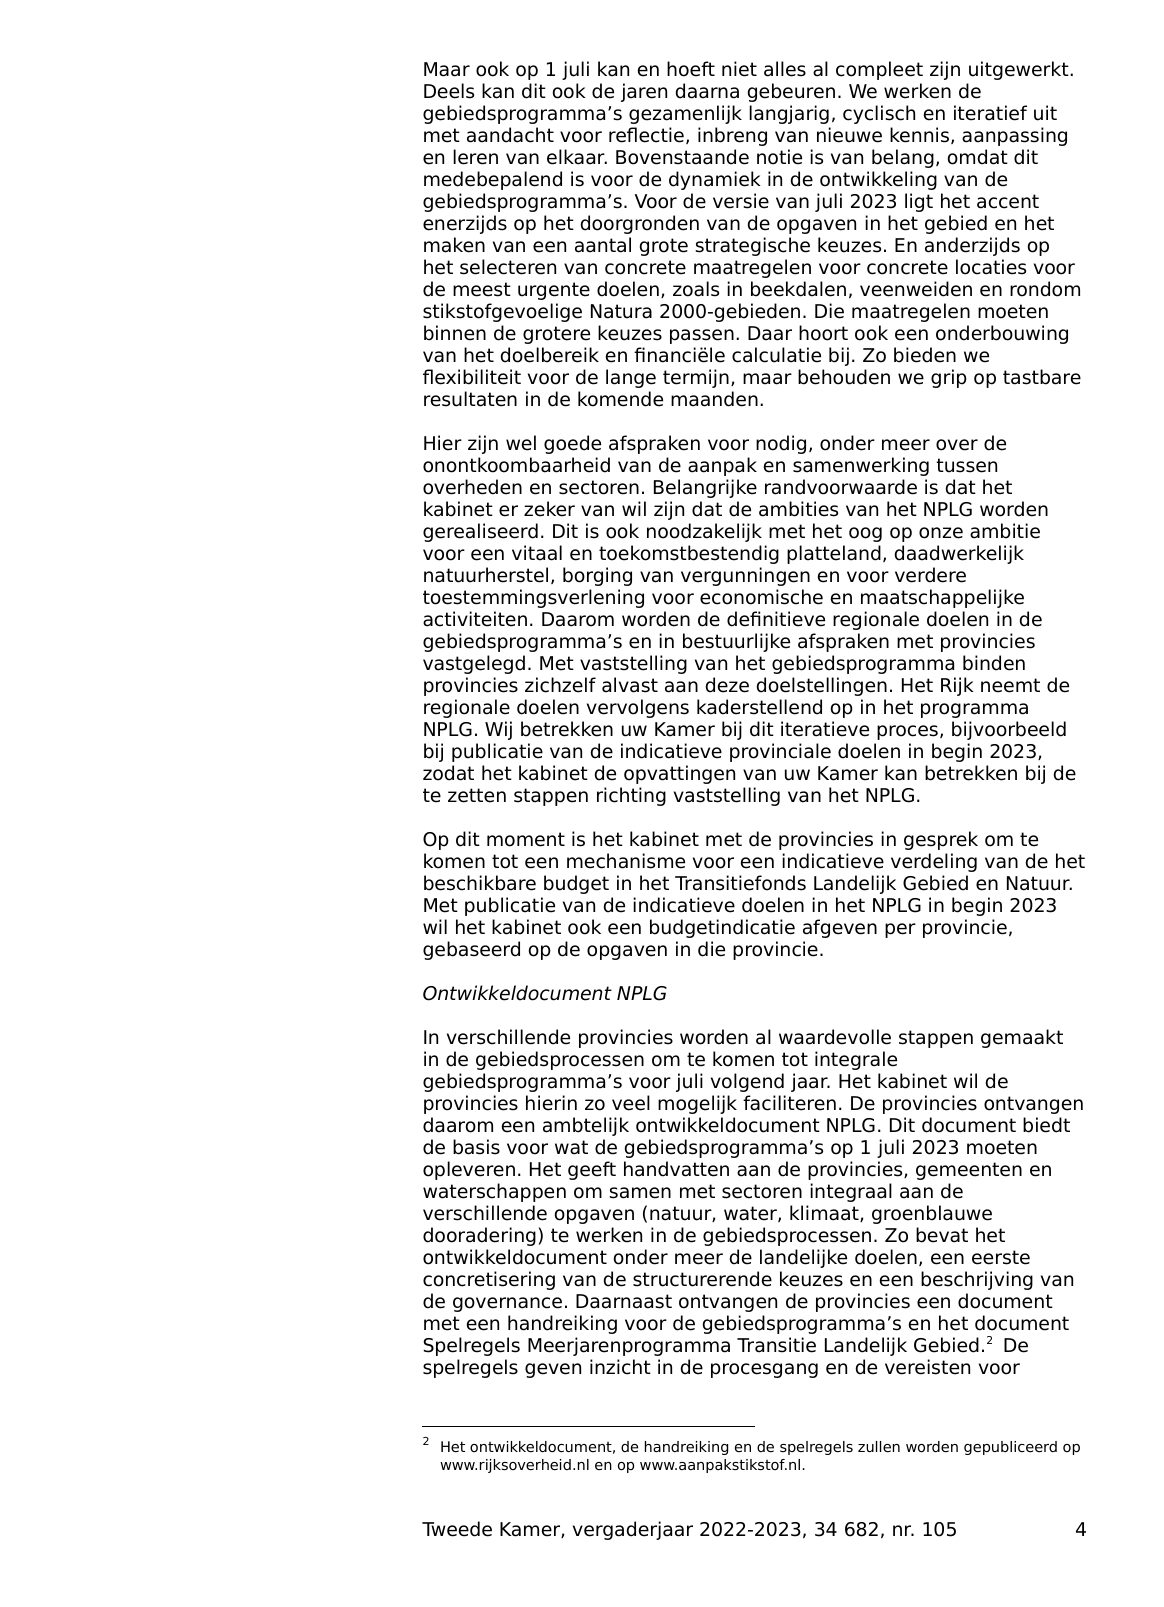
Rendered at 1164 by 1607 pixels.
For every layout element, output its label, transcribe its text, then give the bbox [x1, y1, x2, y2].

subtitle Ontwikkeldocument NPLG [422, 983, 1087, 1005]
text Het ontwikkeldocument, de handreiking en de spelregels zullen worden gepubliceerd op www.rijksoverheid.nl en op www.aanpakstikstof.nl. [422, 1435, 1087, 1474]
text Maar ook op 1 juli kan en hoeft niet alles al compleet zijn uitgewerkt. Deels kan dit ook de jaren daarna gebeuren. We werken de gebiedsprogramma’s gezamenlijk langjarig, cyclisch en iteratief uit met aandacht voor reflectie, inbreng van nieuwe kennis, aanpassing en leren van elkaar. Bovenstaande notie is van belang, omdat dit medebepalend is voor de dynamiek in de ontwikkeling van de gebiedsprogramma’s. Voor de versie van juli 2023 ligt het accent enerzijds op het doorgronden van de opgaven in het gebied en het maken van een aantal grote strategische keuzes. En anderzijds op het selecteren van concrete maatregelen voor concrete locaties voor de meest urgente doelen, zoals in beekdalen, veenweiden en rondom stikstofgevoelige Natura 2000-gebieden. Die maatregelen moeten binnen de grotere keuzes passen. Daar hoort ook een onderbouwing van het doelbereik en financiële calculatie bij. Zo bieden we flexibiliteit voor de lange termijn, maar behouden we grip op tastbare resultaten in de komende maanden. [422, 59, 1087, 411]
text Hier zijn wel goede afspraken voor nodig, onder meer over de onontkoombaarheid van de aanpak en samenwerking tussen overheden en sectoren. Belangrijke randvoorwaarde is dat het kabinet er zeker van wil zijn dat de ambities van het NPLG worden gerealiseerd. Dit is ook noodzakelijk met het oog op onze ambitie voor een vitaal en toekomstbestendig platteland, daadwerkelijk natuurherstel, borging van vergunningen en voor verdere toestemmingsverlening voor economische en maatschappelijke activiteiten. Daarom worden de definitieve regionale doelen in de gebiedsprogramma’s en in bestuurlijke afspraken met provincies vastgelegd. Met vaststelling van het gebiedsprogramma binden provincies zichzelf alvast aan deze doelstellingen. Het Rijk neemt de regionale doelen vervolgens kaderstellend op in het programma NPLG. Wij betrekken uw Kamer bij dit iteratieve proces, bijvoorbeeld bij publicatie van de indicatieve provinciale doelen in begin 2023, zodat het kabinet de opvattingen van uw Kamer kan betrekken bij de te zetten stappen richting vaststelling van het NPLG. [422, 433, 1087, 807]
text In verschillende provincies worden al waardevolle stappen gemaakt in de gebiedsprocessen om te komen tot integrale gebiedsprogramma’s voor juli volgend jaar. Het kabinet wil de provincies hierin zo veel mogelijk faciliteren. De provincies ontvangen daarom een ambtelijk ontwikkeldocument NPLG. Dit document biedt de basis voor wat de gebiedsprogramma’s op 1 juli 2023 moeten opleveren. Het geeft handvatten aan de provincies, gemeenten en waterschappen om samen met sectoren integraal aan de verschillende opgaven (natuur, water, klimaat, groenblauwe dooradering) te werken in de gebiedsprocessen. Zo bevat het ontwikkeldocument onder meer de landelijke doelen, een eerste concretisering van de structurerende keuzes en een beschrijving van de governance. Daarnaast ontvangen de provincies een document met een handreiking voor de gebiedsprogramma’s en het document Spelregels Meerjarenprogramma Transitie Landelijk Gebied. De spelregels geven inzicht in de procesgang en de vereisten voor [422, 1027, 1087, 1379]
text Op dit moment is het kabinet met de provincies in gesprek om te komen tot een mechanisme voor een indicatieve verdeling van de het beschikbare budget in het Transitiefonds Landelijk Gebied en Natuur. Met publicatie van de indicatieve doelen in het NPLG in begin 2023 wil het kabinet ook een budgetindicatie afgeven per provincie, gebaseerd op de opgaven in die provincie. [422, 829, 1087, 961]
